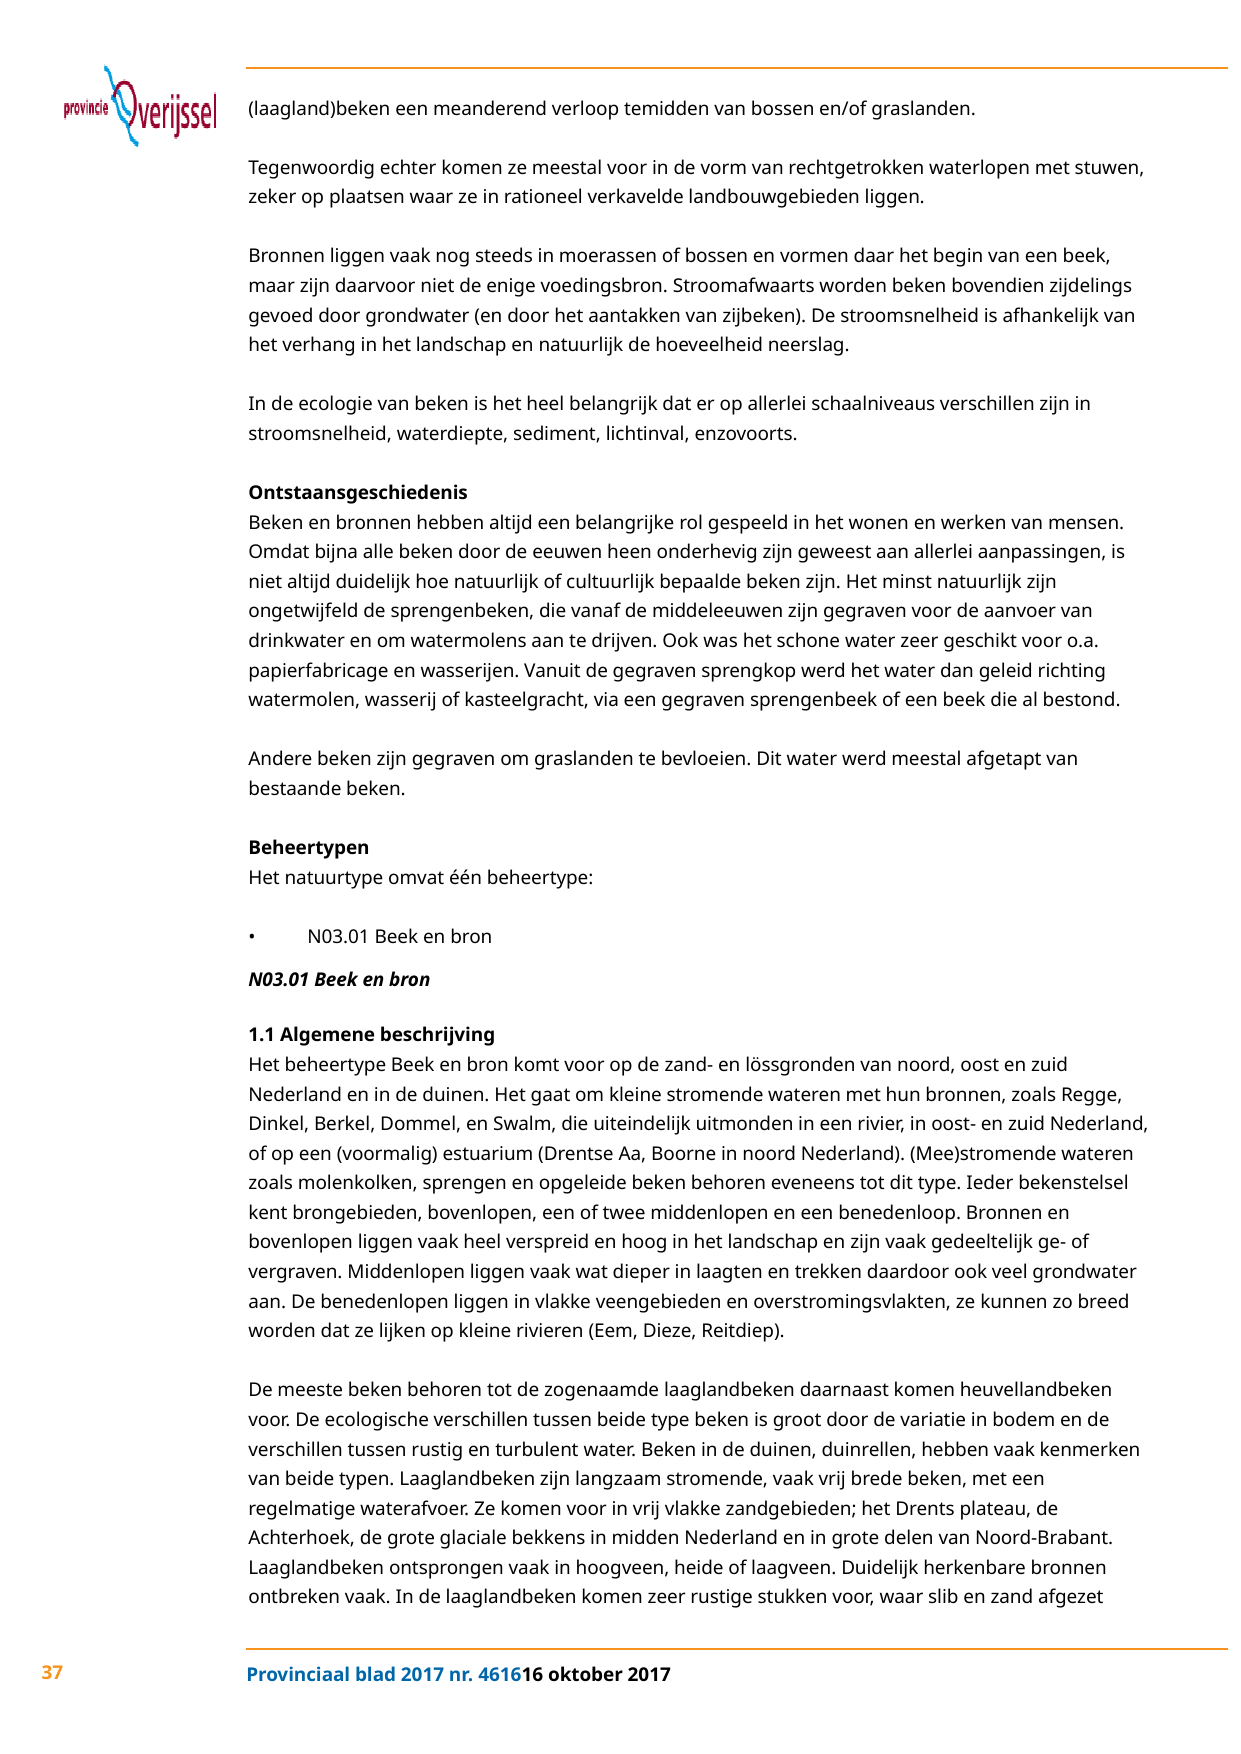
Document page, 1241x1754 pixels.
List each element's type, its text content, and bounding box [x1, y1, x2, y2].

text In de ecologie van beken is het heel belangrijk dat er op allerlei schaalniveaus verschillen zijn in stroomsnelheid, waterdiepte, sediment, lichtinval, enzovoorts. [248, 391, 1152, 446]
text Beken en bronnen hebben altijd een belangrijke rol gespeeld in het wonen en werken van mensen. Omdat bijna alle beken door de eeuwen heen onderhevig zijn geweest aan allerlei aanpassingen, is niet altijd duidelijk hoe natuurlijk of cultuurlijk bepaalde beken zijn. Het minst natuurlijk zijn ongetwijfeld de sprengenbeken, die vanaf de middeleeuwen zijn gegraven voor de aanvoer van drinkwater en om watermolens aan te drijven. Ook was het schone water zeer geschikt voor o.a. papierfabricage en wasserijen. Vanuit de gegraven sprengkop werd het water dan geleid richting watermolen, wasserij of kasteelgracht, via een gegraven sprengenbeek of een beek die al bestond. [248, 509, 1152, 712]
picture [41, 47, 231, 172]
text Bronnen liggen vaak nog steeds in moerassen of bossen en vormen daar het begin van een beek, maar zijn daarvoor niet de enige voedingsbron. Stroomafwaarts worden beken bovendien zijdelings gevoed door grondwater (en door het aantakken van zijbeken). De stroomsnelheid is afhankelijk van het verhang in het landschap en natuurlijk de hoeveelheid neerslag. [248, 243, 1152, 357]
text N03.01 Beek en bron [248, 966, 1152, 992]
text Beheertypen [248, 834, 1152, 860]
text De meeste beken behoren tot de zogenaamde laaglandbeken daarnaast komen heuvellandbeken voor. De ecologische verschillen tussen beide type beken is groot door de variatie in bodem en de verschillen tussen rustig en turbulent water. Beken in de duinen, duinrellen, hebben vaak kenmerken van beide typen. Laaglandbeken zijn langzaam stromende, vaak vrij brede beken, met een regelmatige waterafvoer. Ze komen voor in vrij vlakke zandgebieden; het Drents plateau, de Achterhoek, de grote glaciale bekkens in midden Nederland en in grote delen van Noord-Brabant. Laaglandbeken ontsprongen vaak in hoogveen, heide of laagveen. Duidelijk herkenbare bronnen ontbreken vaak. In de laaglandbeken komen zeer rustige stukken voor, waar slib en zand afgezet [248, 1377, 1152, 1609]
text Het beheertype Beek en bron komt voor op de zand- en lössgronden van noord, oost en zuid Nederland en in de duinen. Het gaat om kleine stromende wateren met hun bronnen, zoals Regge, Dinkel, Berkel, Dommel, en Swalm, die uiteindelijk uitmonden in een rivier, in oost- en zuid Nederland, of op een (voormalig) estuarium (Drentse Aa, Boorne in noord Nederland). (Mee)stromende wateren zoals molenkolken, sprengen en opgeleide beken behoren eveneens tot dit type. Ieder bekenstelsel kent brongebieden, bovenlopen, een of twee middenlopen en een benedenloop. Bronnen en bovenlopen liggen vaak heel verspreid en hoog in het landschap en zijn vaak gedeeltelijk ge- of vergraven. Middenlopen liggen vaak wat dieper in laagten en trekken daardoor ook veel grondwater aan. De benedenlopen liggen in vlakke veengebieden en overstromingsvlakten, ze kunnen zo breed worden dat ze lijken op kleine rivieren (Eem, Dieze, Reitdiep). [248, 1051, 1152, 1343]
text 1.1 Algemene beschrijving [248, 1022, 1152, 1047]
text Andere beken zijn gegraven om graslanden te bevloeien. Dit water werd meestal afgetapt van bestaande beken. [248, 746, 1152, 801]
text Ontstaansgeschiedenis [248, 479, 1152, 505]
text Tegenwoordig echter komen ze meestal voor in de vorm van rechtgetrokken waterlopen met stuwen, zeker op plaatsen waar ze in rationeel verkavelde landbouwgebieden liggen. [248, 154, 1152, 209]
text Het natuurtype omvat één beheertype: [248, 864, 1152, 890]
list N03.01 Beek en bron [248, 923, 1152, 949]
text (laagland)beken een meanderend verloop temidden van bossen en/of graslanden. [248, 95, 1152, 121]
